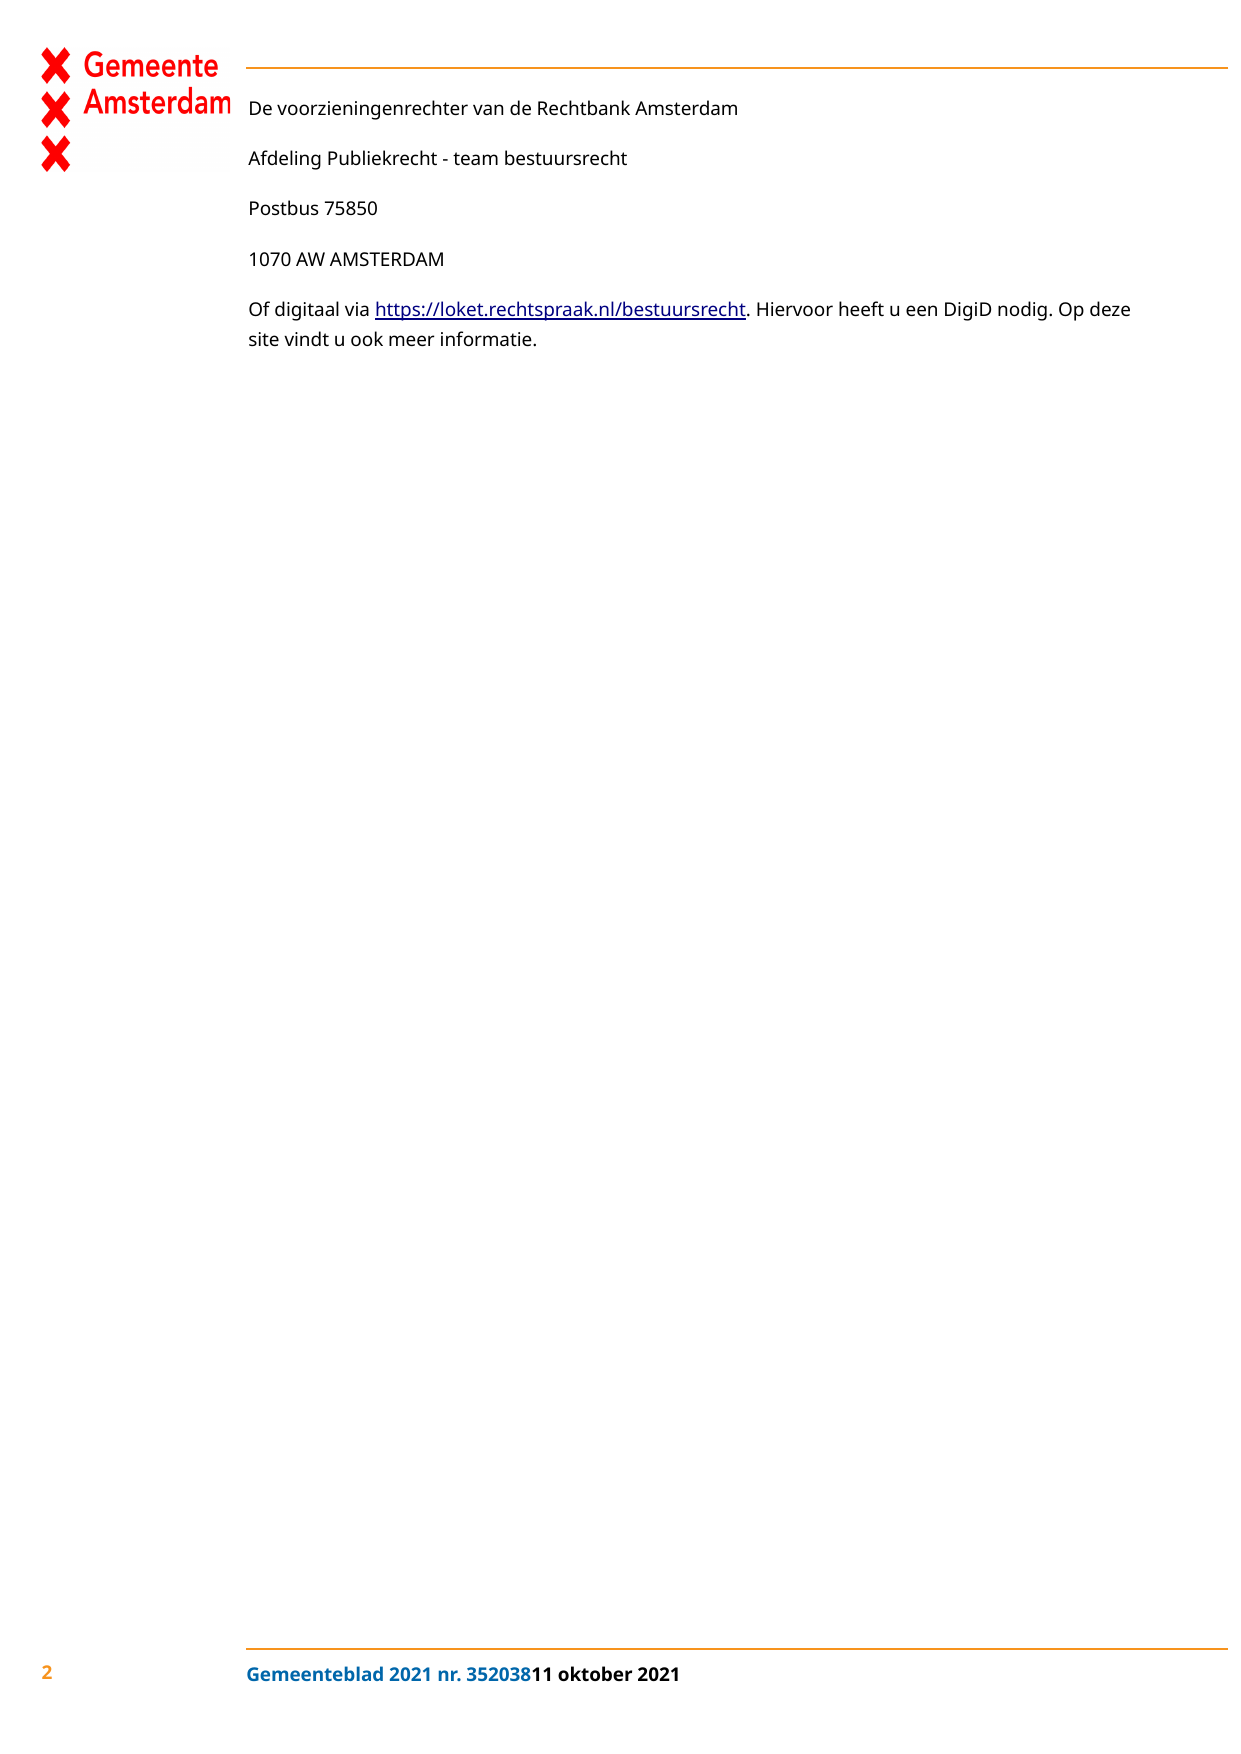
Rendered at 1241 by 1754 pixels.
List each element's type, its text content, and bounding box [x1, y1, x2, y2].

text Postbus 75850 [248, 196, 1152, 221]
text Of digitaal via https://loket.rechtspraak.nl/bestuursrecht. Hiervoor heeft u een DigiD nodig. Op deze site vindt u ook meer informatie. [248, 296, 1152, 352]
text De voorzieningenrechter van de Rechtbank Amsterdam [248, 95, 1152, 121]
text Afdeling Publiekrecht - team bestuursrecht [248, 145, 1152, 171]
text 1070 AW AMSTERDAM [248, 246, 1152, 272]
picture [41, 47, 231, 172]
